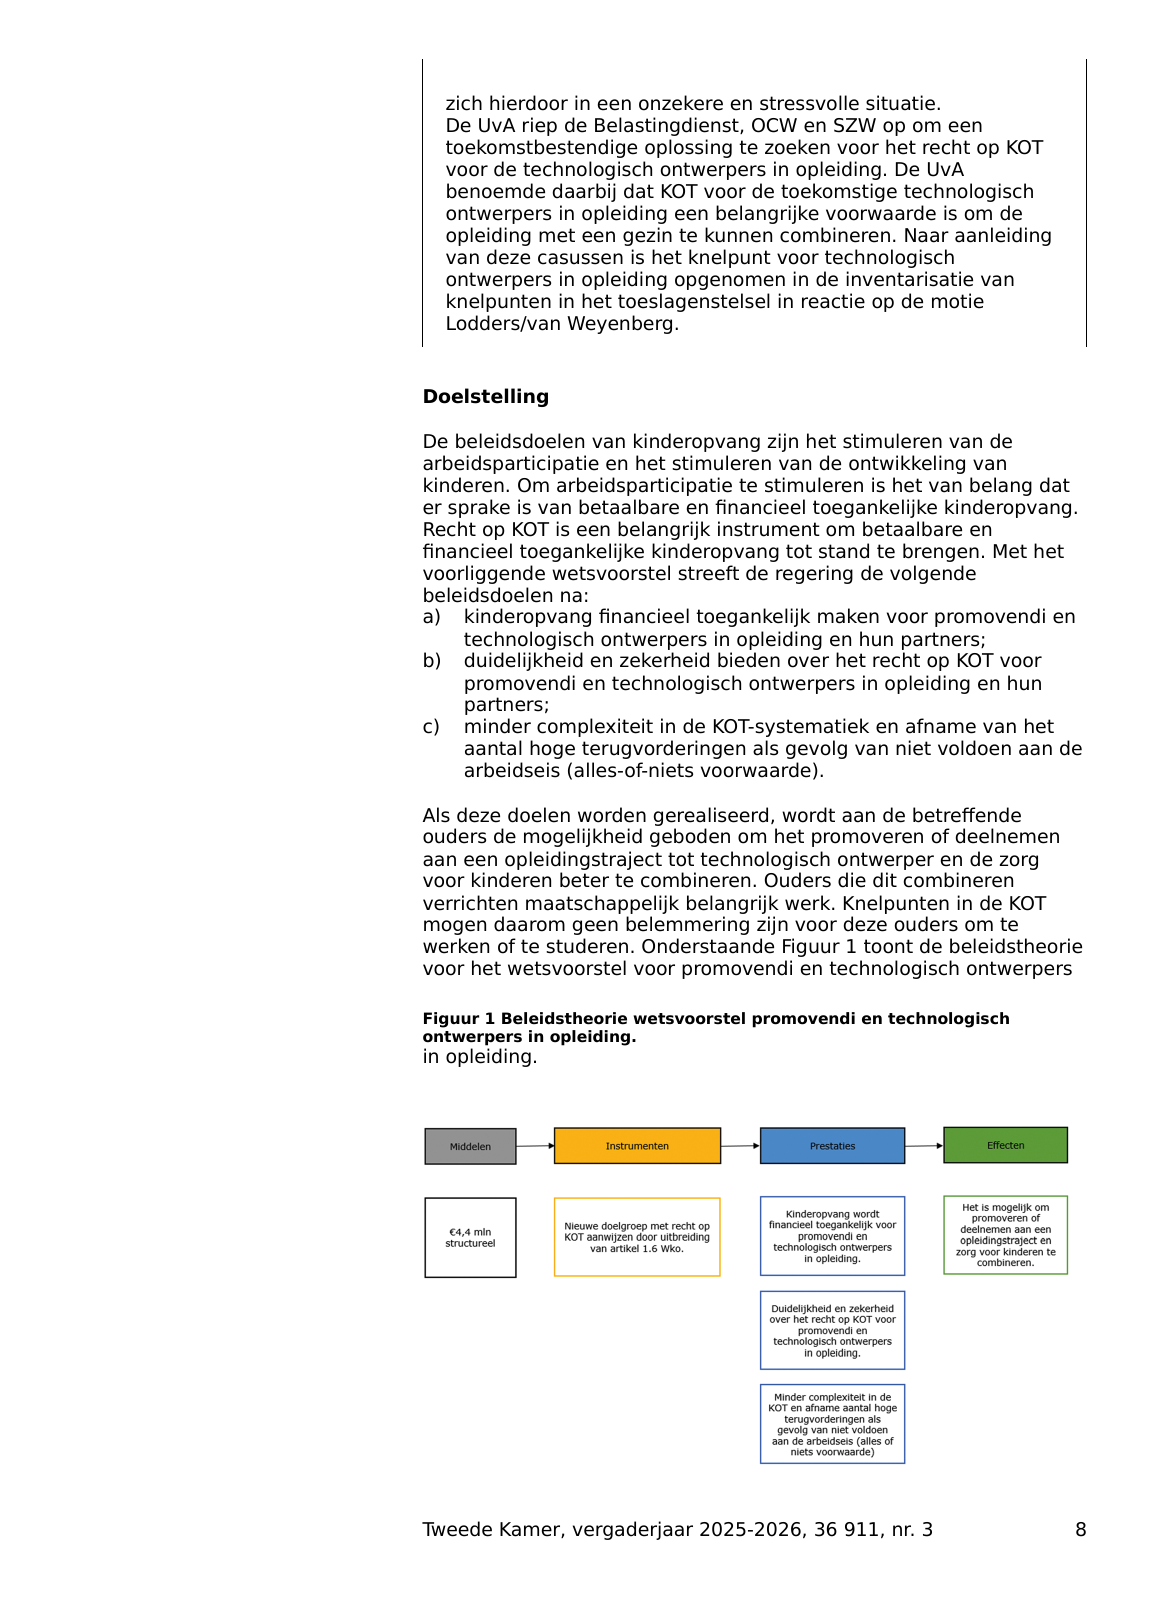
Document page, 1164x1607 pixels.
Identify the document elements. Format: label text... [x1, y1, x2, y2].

text Als deze doelen worden gerealiseerd, wordt aan de betreffende ouders de mogelijkheid geboden om het promoveren of deelnemen aan een opleidingstraject tot technologisch ontwerper en de zorg voor kinderen beter te combineren. Ouders die dit combineren verrichten maatschappelijk belangrijk werk. Knelpunten in de KOT mogen daarom geen belemmering zijn voor deze ouders om te werken of te studeren. Onderstaande Figuur 1 toont de beleidstheorie voor het wetsvoorstel voor promovendi en technologisch ontwerpers in opleiding. [422, 804, 1087, 1068]
text Figuur 1 Beleidstheorie wetsvoorstel promovendi en technologisch ontwerpers in opleiding. [422, 1010, 1072, 1046]
text De beleidsdoelen van kinderopvang zijn het stimuleren van de arbeidsparticipatie en het stimuleren van de ontwikkeling van kinderen. Om arbeidsparticipatie te stimuleren is het van belang dat er sprake is van betaalbare en financieel toegankelijke kinderopvang. Recht op KOT is een belangrijk instrument om betaalbare en financieel toegankelijke kinderopvang tot stand te brengen. Met het voorliggende wetsvoorstel streeft de regering de volgende beleidsdoelen na: [422, 431, 1087, 606]
text b) duidelijkheid en zekerheid bieden over het recht op KOT voor promovendi en technologisch ontwerpers in opleiding en hun partners; [422, 650, 1087, 716]
subtitle Doelstelling [422, 386, 1087, 408]
text a) kinderopvang financieel toegankelijk maken voor promovendi en technologisch ontwerpers in opleiding en hun partners; [422, 606, 1087, 650]
text c) minder complexiteit in de KOT-systematiek en afname van het aantal hoge terugvorderingen als gevolg van niet voldoen aan de arbeidseis (alles-of-niets voorwaarde). [422, 716, 1087, 782]
table_header zich hierdoor in een onzekere en stressvolle situatie. De UvA riep de Belastingdienst, OCW en SZW op om een toekomstbestendige oplossing te zoeken voor het recht op KOT voor de technologisch ontwerpers in opleiding. De UvA benoemde daarbij dat KOT voor de toekomstige technologisch ontwerpers in opleiding een belangrijke voorwaarde is om de opleiding met een gezin te kunnen combineren. Naar aanleiding van deze casussen is het knelpunt voor technologisch ontwerpers in opleiding opgenomen in de inventarisatie van knelpunten in het toeslagenstelsel in reactie op de motie Lodders/van Weyenberg. [423, 59, 1086, 347]
picture [422, 1124, 1072, 1467]
